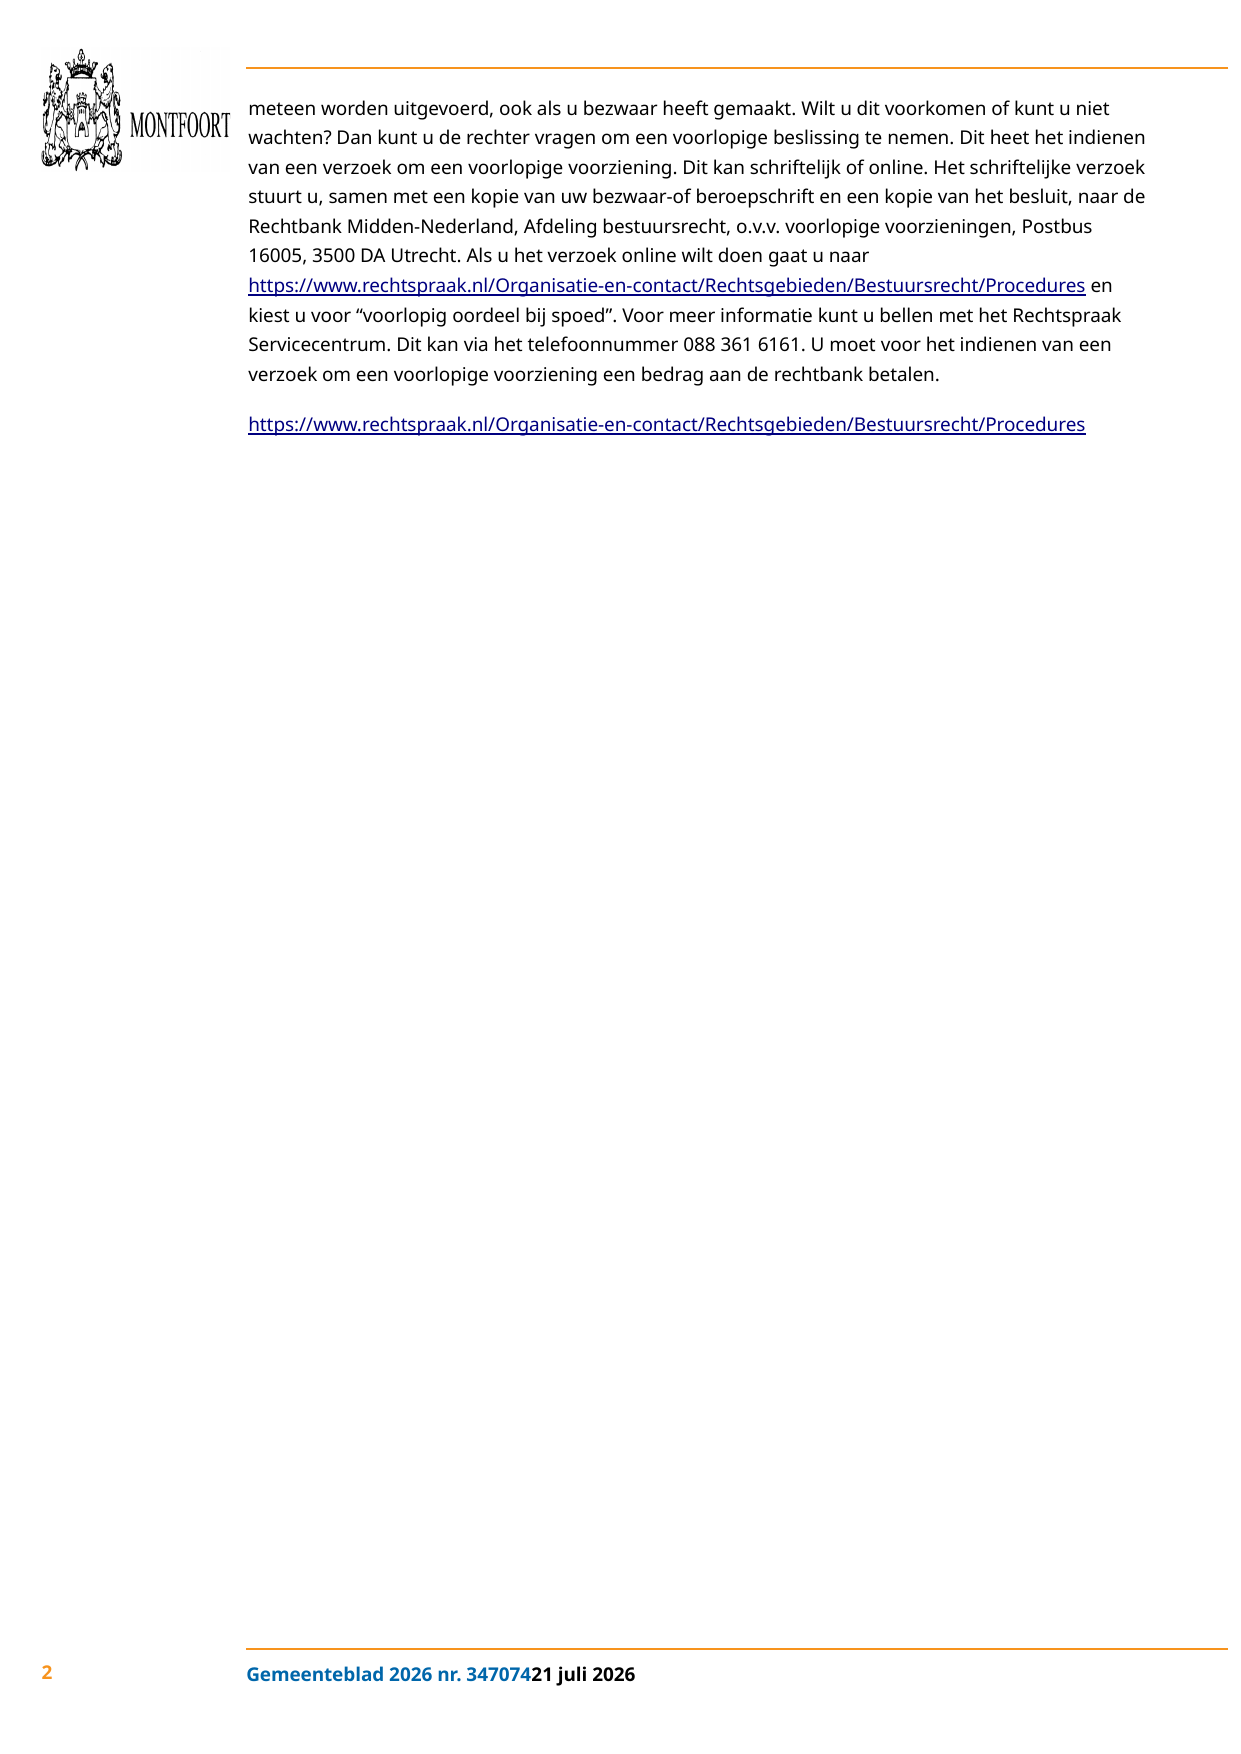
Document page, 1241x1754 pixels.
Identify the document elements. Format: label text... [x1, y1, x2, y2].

text https://www.rechtspraak.nl/Organisatie-en-contact/Rechtsgebieden/Bestuursrecht/Procedures [248, 411, 1152, 437]
picture [41, 47, 231, 172]
text meteen worden uitgevoerd, ook als u bezwaar heeft gemaakt. Wilt u dit voorkomen of kunt u niet wachten? Dan kunt u de rechter vragen om een voorlopige beslissing te nemen. Dit heet het indienen van een verzoek om een voorlopige voorziening. Dit kan schriftelijk of online. Het schriftelijke verzoek stuurt u, samen met een kopie van uw bezwaar-of beroepschrift en een kopie van het besluit, naar de Rechtbank Midden-Nederland, Afdeling bestuursrecht, o.v.v. voorlopige voorzieningen, Postbus 16005, 3500 DA Utrecht. Als u het verzoek online wilt doen gaat u naar https://www.rechtspraak.nl/Organisatie-en-contact/Rechtsgebieden/Bestuursrecht/Procedures en kiest u voor “voorlopig oordeel bij spoed”. Voor meer informatie kunt u bellen met het Rechtspraak Servicecentrum. Dit kan via het telefoonnummer 088 361 6161. U moet voor het indienen van een verzoek om een voorlopige voorziening een bedrag aan de rechtbank betalen. [248, 95, 1152, 387]
